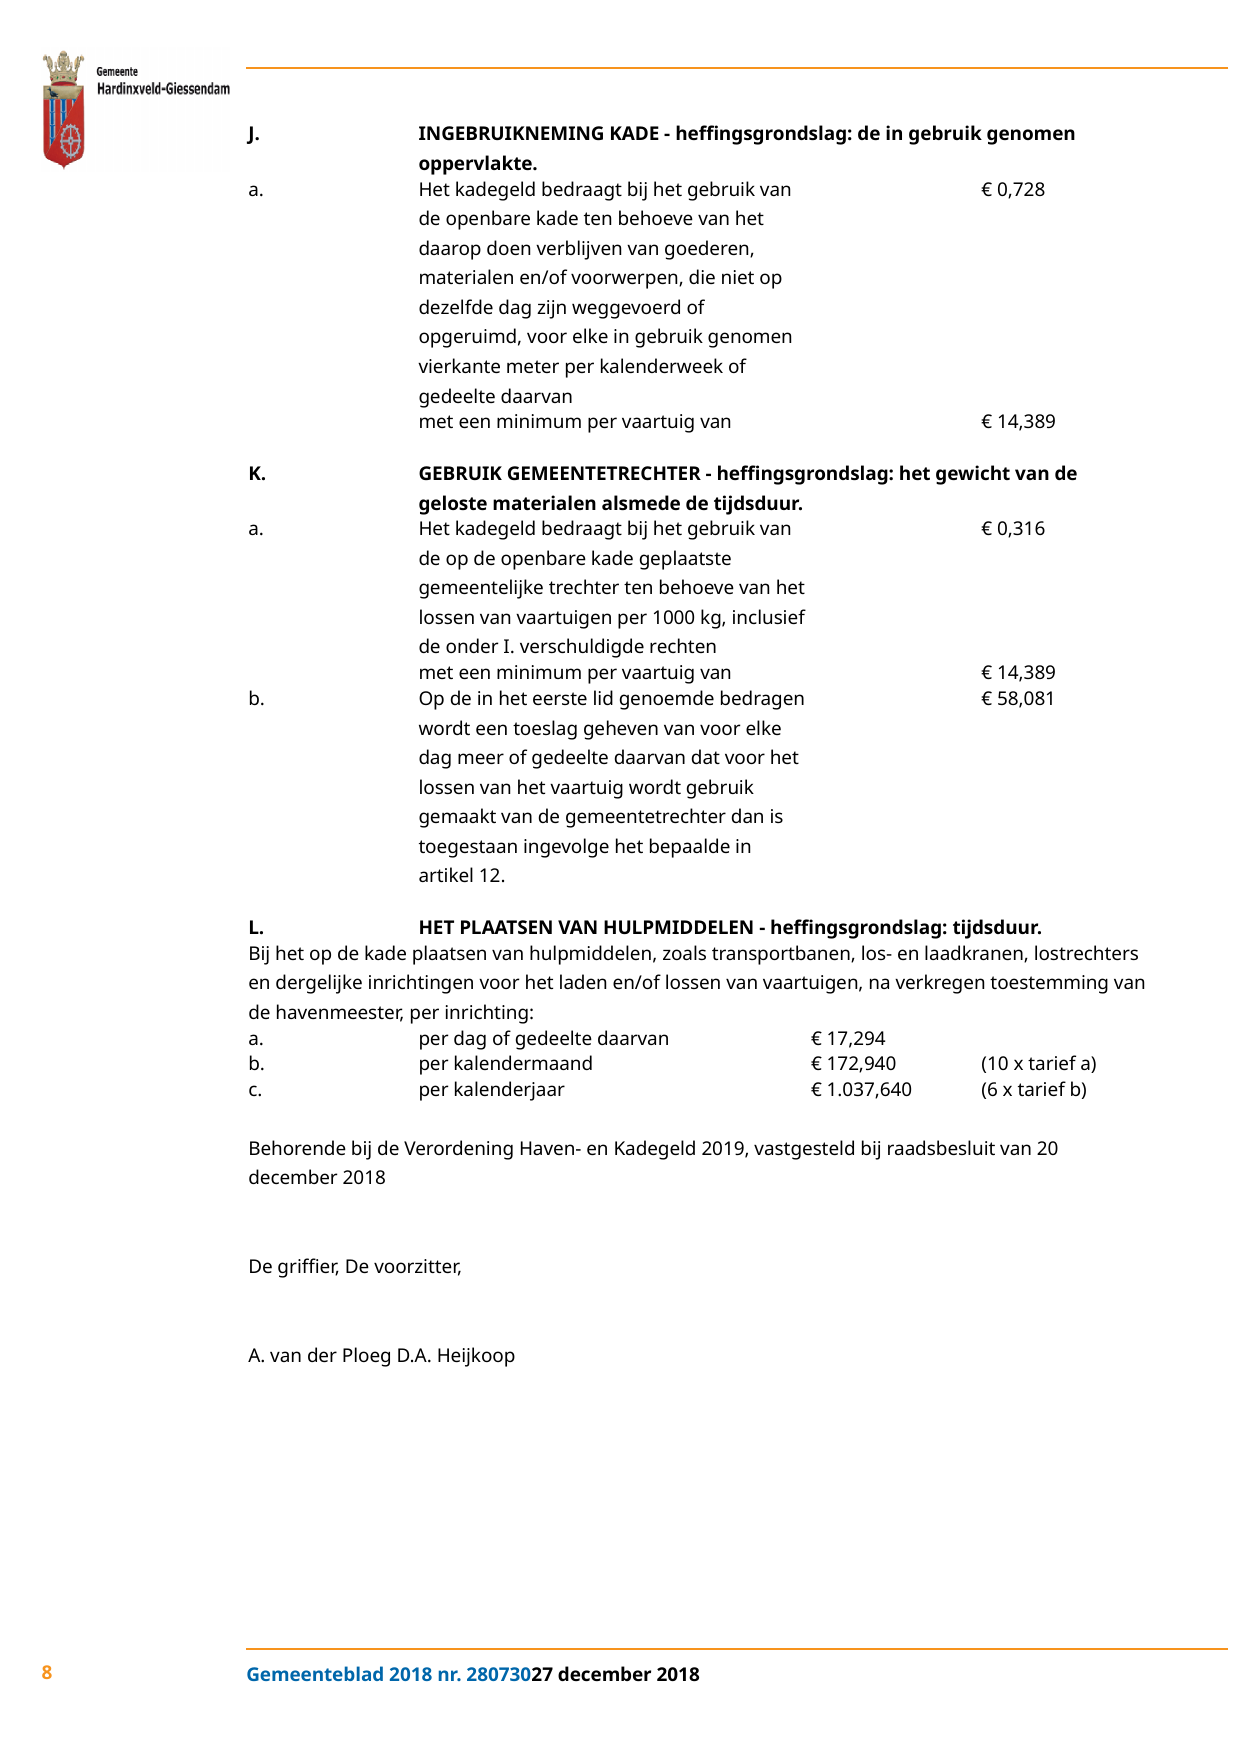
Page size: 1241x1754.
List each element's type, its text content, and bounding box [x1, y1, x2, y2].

table_cell [418, 95, 811, 121]
table_cell (6 x tarief b) [981, 1076, 1152, 1102]
table_cell a. [248, 1025, 418, 1051]
table_cell met een minimum per vaartuig van [418, 660, 811, 685]
table_cell c. [248, 1076, 418, 1102]
table_cell [248, 95, 418, 121]
table_cell [248, 660, 418, 685]
table_cell b. [248, 1051, 418, 1076]
table_cell [811, 409, 981, 434]
table_cell [811, 176, 981, 409]
picture [41, 47, 231, 172]
table_cell € 17,294 [811, 1025, 981, 1051]
table_cell [981, 95, 1152, 121]
table_cell HET PLAATSEN VAN HULPMIDDELEN - heffingsgrondslag: tijdsduur. [418, 914, 1152, 940]
table_cell [811, 515, 981, 659]
table_cell Op de in het eerste lid genoemde bedragen wordt een toeslag geheven van voor elke dag meer of gedeelte daarvan dat voor het lossen van het vaartuig wordt gebruik gemaakt van de gemeentetrechter dan is toegestaan ingevolge het bepaalde in artikel 12. [418, 685, 811, 888]
table_cell [248, 434, 418, 460]
table_cell € 0,316 [981, 515, 1152, 659]
table_cell [981, 434, 1152, 460]
table_cell INGEBRUIKNEMING KADE - heffingsgrondslag: de in gebruik genomen oppervlakte. [418, 121, 1152, 176]
table_cell [811, 685, 981, 888]
table_cell € 1.037,640 [811, 1076, 981, 1102]
table_cell [811, 660, 981, 685]
table_cell per kalenderjaar [418, 1076, 811, 1102]
table_cell [418, 434, 811, 460]
table_cell Het kadegeld bedraagt bij het gebruik van de op de openbare kade geplaatste gemeentelijke trechter ten behoeve van het lossen van vaartuigen per 1000 kg, inclusief de onder I. verschuldigde rechten [418, 515, 811, 659]
table_cell J. [248, 121, 418, 176]
table_cell € 172,940 [811, 1051, 981, 1076]
table_cell [811, 95, 981, 121]
table_cell [418, 889, 811, 914]
table_cell [811, 434, 981, 460]
text De griffier, De voorzitter, [248, 1253, 1152, 1279]
table_cell (10 x tarief a) [981, 1051, 1152, 1076]
table_cell L. [248, 914, 418, 940]
table_cell K. [248, 460, 418, 515]
table_cell per kalendermaand [418, 1051, 811, 1076]
table_cell [248, 889, 418, 914]
table_cell per dag of gedeelte daarvan [418, 1025, 811, 1051]
table_cell € 0,728 [981, 176, 1152, 409]
table_cell € 14,389 [981, 660, 1152, 685]
text Behorende bij de Verordening Haven- en Kadegeld 2019, vastgesteld bij raadsbesluit van 20 december 2018 [248, 1135, 1152, 1190]
table_cell € 58,081 [981, 685, 1152, 888]
table_cell b. [248, 685, 418, 888]
table_cell € 14,389 [981, 409, 1152, 434]
table_cell a. [248, 515, 418, 659]
table_cell met een minimum per vaartuig van [418, 409, 811, 434]
table_cell [811, 889, 981, 914]
text A. van der Ploeg D.A. Heijkoop [248, 1342, 1152, 1368]
table_cell Het kadegeld bedraagt bij het gebruik van de openbare kade ten behoeve van het daarop doen verblijven van goederen, materialen en/of voorwerpen, die niet op dezelfde dag zijn weggevoerd of opgeruimd, voor elke in gebruik genomen vierkante meter per kalenderweek of gedeelte daarvan [418, 176, 811, 409]
table_cell [981, 1025, 1152, 1051]
table_cell GEBRUIK GEMEENTETRECHTER - heffingsgrondslag: het gewicht van de geloste materialen alsmede de tijdsduur. [418, 460, 1152, 515]
table_cell Bij het op de kade plaatsen van hulpmiddelen, zoals transportbanen, los- en laadkranen, lostrechters en dergelijke inrichtingen voor het laden en/of lossen van vaartuigen, na verkregen toestemming van de havenmeester, per inrichting: [248, 940, 1152, 1025]
table_cell a. [248, 176, 418, 409]
table_cell [981, 889, 1152, 914]
table_cell [248, 409, 418, 434]
